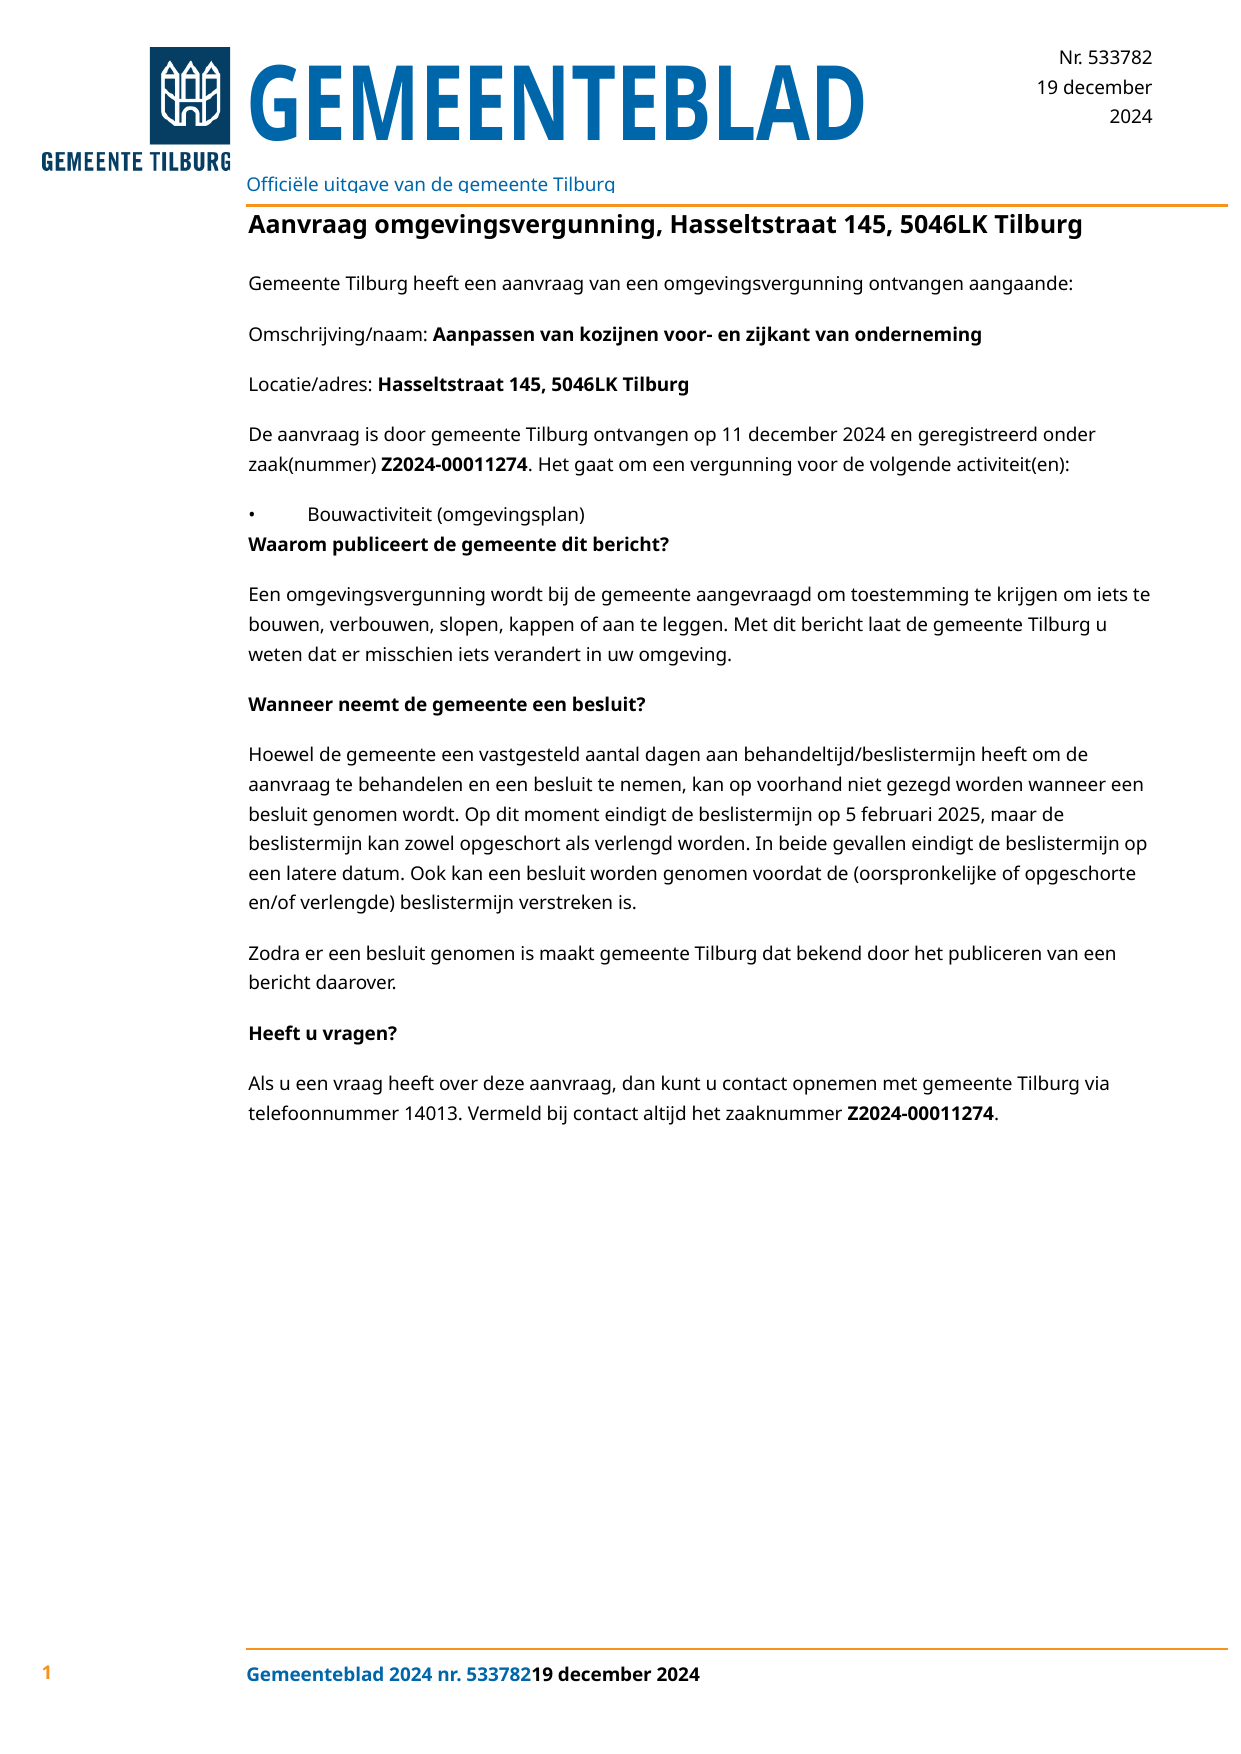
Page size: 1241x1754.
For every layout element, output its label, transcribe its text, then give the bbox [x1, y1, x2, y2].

text Een omgevingsvergunning wordt bij de gemeente aangevraagd om toestemming te krijgen om iets te bouwen, verbouwen, slopen, kappen of aan te leggen. Met dit bericht laat de gemeente Tilburg u weten dat er misschien iets verandert in uw omgeving. [248, 582, 1152, 666]
text Als u een vraag heeft over deze aanvraag, dan kunt u contact opnemen met gemeente Tilburg via telefoonnummer 14013. Vermeld bij contact altijd het zaaknummer Z2024-00011274. [248, 1070, 1152, 1126]
text Hoewel de gemeente een vastgesteld aantal dagen aan behandeltijd/beslistermijn heeft om de aanvraag te behandelen en een besluit te nemen, kan op voorhand niet gezegd worden wanneer een besluit genomen wordt. Op dit moment eindigt de beslistermijn op 5 februari 2025, maar de beslistermijn kan zowel opgeschort als verlengd worden. In beide gevallen eindigt de beslistermijn op een latere datum. Ook kan een besluit worden genomen voordat de (oorspronkelijke of opgeschorte en/of verlengde) beslistermijn verstreken is. [248, 742, 1152, 915]
text Zodra er een besluit genomen is maakt gemeente Tilburg dat bekend door het publiceren van een bericht daarover. [248, 940, 1152, 995]
text Locatie/adres: Hasseltstraat 145, 5046LK Tilburg [248, 371, 1152, 397]
text Omschrijving/naam: Aanpassen van kozijnen voor- en zijkant van onderneming [248, 321, 1152, 346]
text Wanneer neemt de gemeente een besluit? [248, 691, 1152, 717]
text De aanvraag is door gemeente Tilburg ontvangen op 11 december 2024 en geregistreerd onder zaak(nummer) Z2024-00011274. Het gaat om een vergunning voor de volgende activiteit(en): [248, 422, 1152, 477]
text Waarom publiceert de gemeente dit bericht? [248, 531, 1152, 557]
picture [41, 47, 231, 172]
text Heeft u vragen? [248, 1020, 1152, 1046]
text Aanvraag omgevingsvergunning, Hasseltstraat 145, 5046LK Tilburg [248, 207, 1152, 241]
list Bouwactiviteit (omgevingsplan) [248, 502, 1152, 527]
text Gemeente Tilburg heeft een aanvraag van een omgevingsvergunning ontvangen aangaande: [248, 270, 1152, 296]
